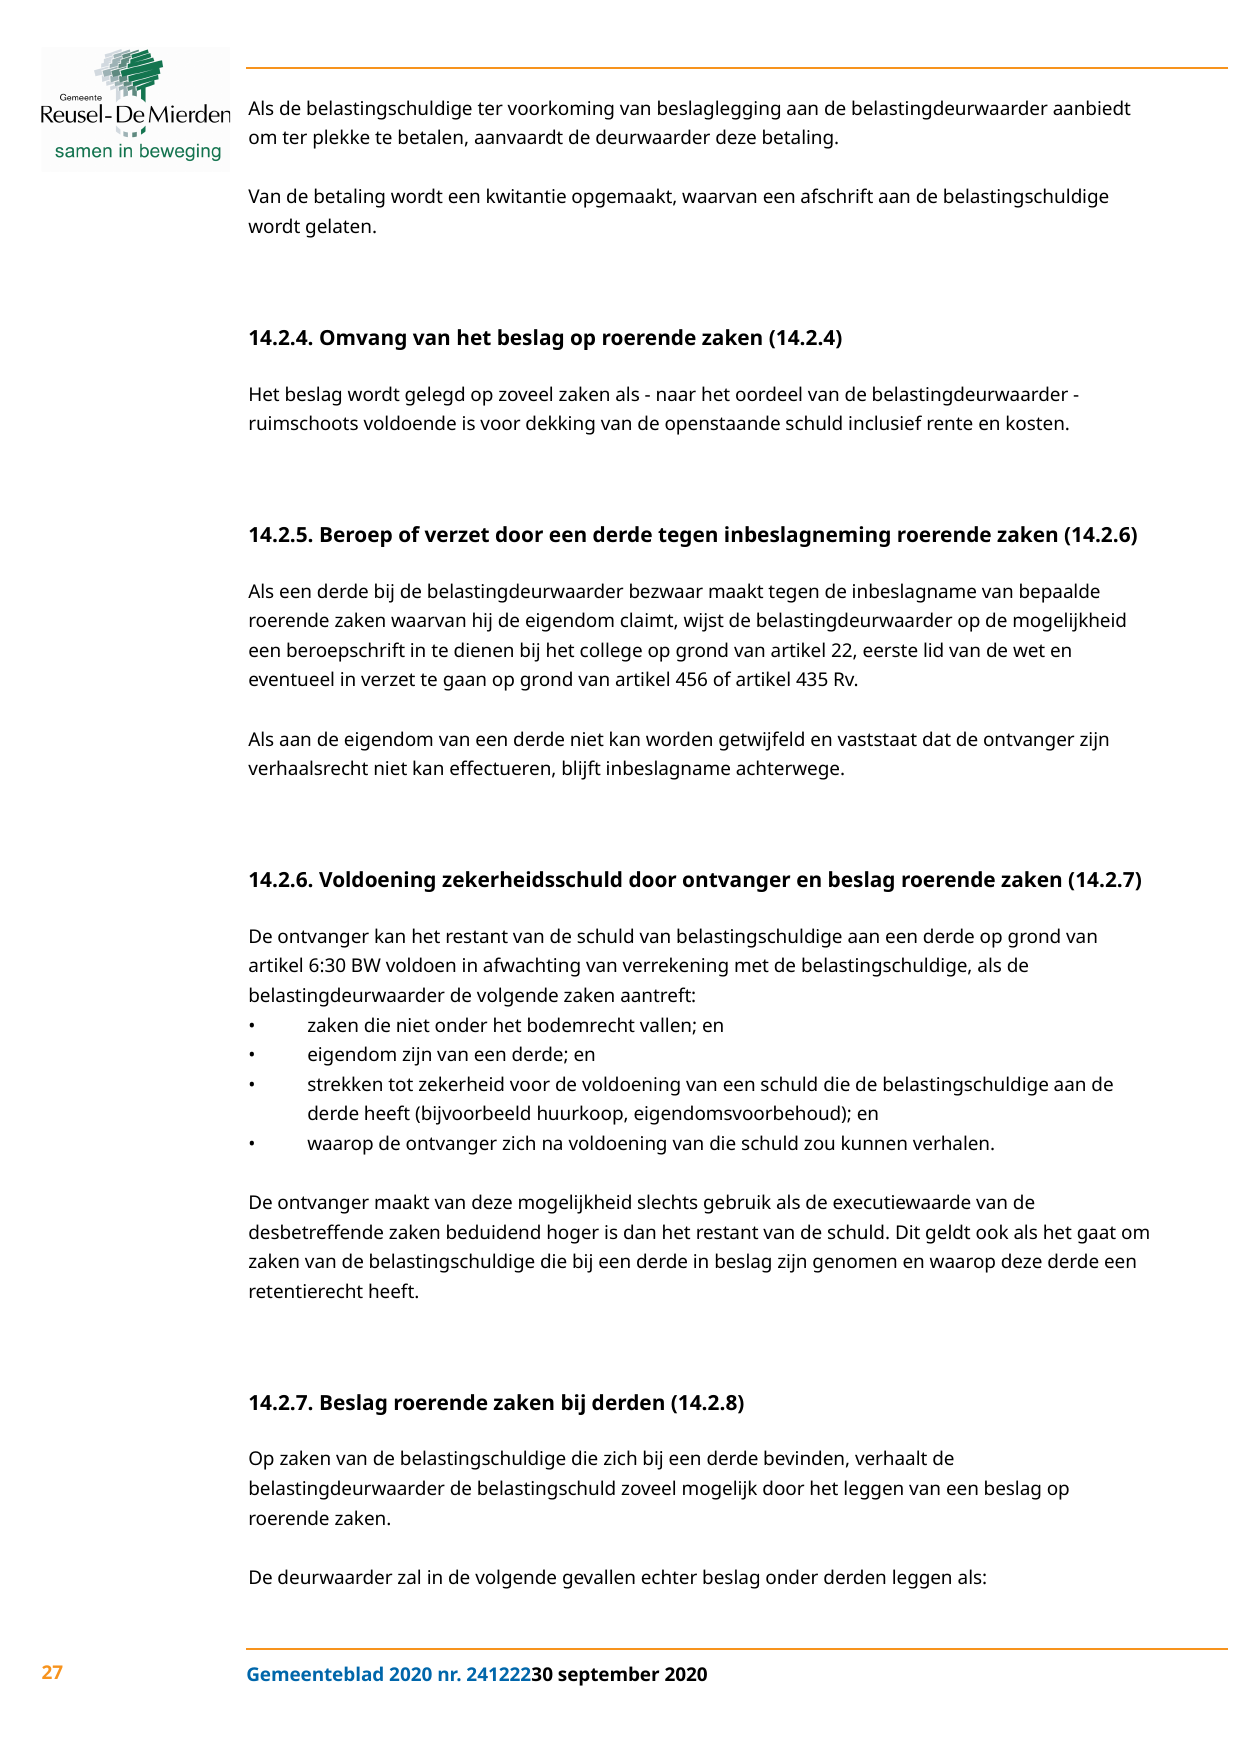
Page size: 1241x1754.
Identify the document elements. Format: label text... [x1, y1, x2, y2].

text Het beslag wordt gelegd op zoveel zaken als - naar het oordeel van de belastingdeurwaarder - ruimschoots voldoende is voor dekking van de openstaande schuld inclusief rente en kosten. [248, 381, 1152, 436]
list zaken die niet onder het bodemrecht vallen; en [248, 1012, 1152, 1037]
text De ontvanger kan het restant van de schuld van belastingschuldige aan een derde op grond van artikel 6:30 BW voldoen in afwachting van verrekening met de belastingschuldige, als de belastingdeurwaarder de volgende zaken aantreft: [248, 923, 1152, 1008]
text 14.2.6. Voldoening zekerheidsschuld door ontvanger en beslag roerende zaken (14.2.7) [248, 865, 1152, 893]
text Op zaken van de belastingschuldige die zich bij een derde bevinden, verhaalt de belastingdeurwaarder de belastingschuld zoveel mogelijk door het leggen van een beslag op roerende zaken. [248, 1446, 1152, 1531]
list waarop de ontvanger zich na voldoening van die schuld zou kunnen verhalen. [248, 1130, 1152, 1156]
text 14.2.7. Beslag roerende zaken bij derden (14.2.8) [248, 1388, 1152, 1416]
list strekken tot zekerheid voor de voldoening van een schuld die de belastingschuldige aan de derde heeft (bijvoorbeeld huurkoop, eigendomsvoorbehoud); en [248, 1071, 1152, 1126]
text De deurwaarder zal in de volgende gevallen echter beslag onder derden leggen als: [248, 1564, 1152, 1590]
text De ontvanger maakt van deze mogelijkheid slechts gebruik als de executiewaarde van de desbetreffende zaken beduidend hoger is dan het restant van de schuld. Dit geldt ook als het gaat om zaken van de belastingschuldige die bij een derde in beslag zijn genomen en waarop deze derde een retentierecht heeft. [248, 1189, 1152, 1304]
text 14.2.4. Omvang van het beslag op roerende zaken (14.2.4) [248, 323, 1152, 351]
picture [41, 47, 231, 172]
list eigendom zijn van een derde; en [248, 1041, 1152, 1067]
text Als aan de eigendom van een derde niet kan worden getwijfeld en vaststaat dat de ontvanger zijn verhaalsrecht niet kan effectueren, blijft inbeslagname achterwege. [248, 726, 1152, 781]
text Van de betaling wordt een kwitantie opgemaakt, waarvan een afschrift aan de belastingschuldige wordt gelaten. [248, 183, 1152, 239]
text Als de belastingschuldige ter voorkoming van beslaglegging aan de belastingdeurwaarder aanbiedt om ter plekke te betalen, aanvaardt de deurwaarder deze betaling. [248, 95, 1152, 150]
text Als een derde bij de belastingdeurwaarder bezwaar maakt tegen de inbeslagname van bepaalde roerende zaken waarvan hij de eigendom claimt, wijst de belastingdeurwaarder op de mogelijkheid een beroepschrift in te dienen bij het college op grond van artikel 22, eerste lid van de wet en eventueel in verzet te gaan op grond van artikel 456 of artikel 435 Rv. [248, 578, 1152, 692]
text 14.2.5. Beroep of verzet door een derde tegen inbeslagneming roerende zaken (14.2.6) [248, 520, 1152, 548]
